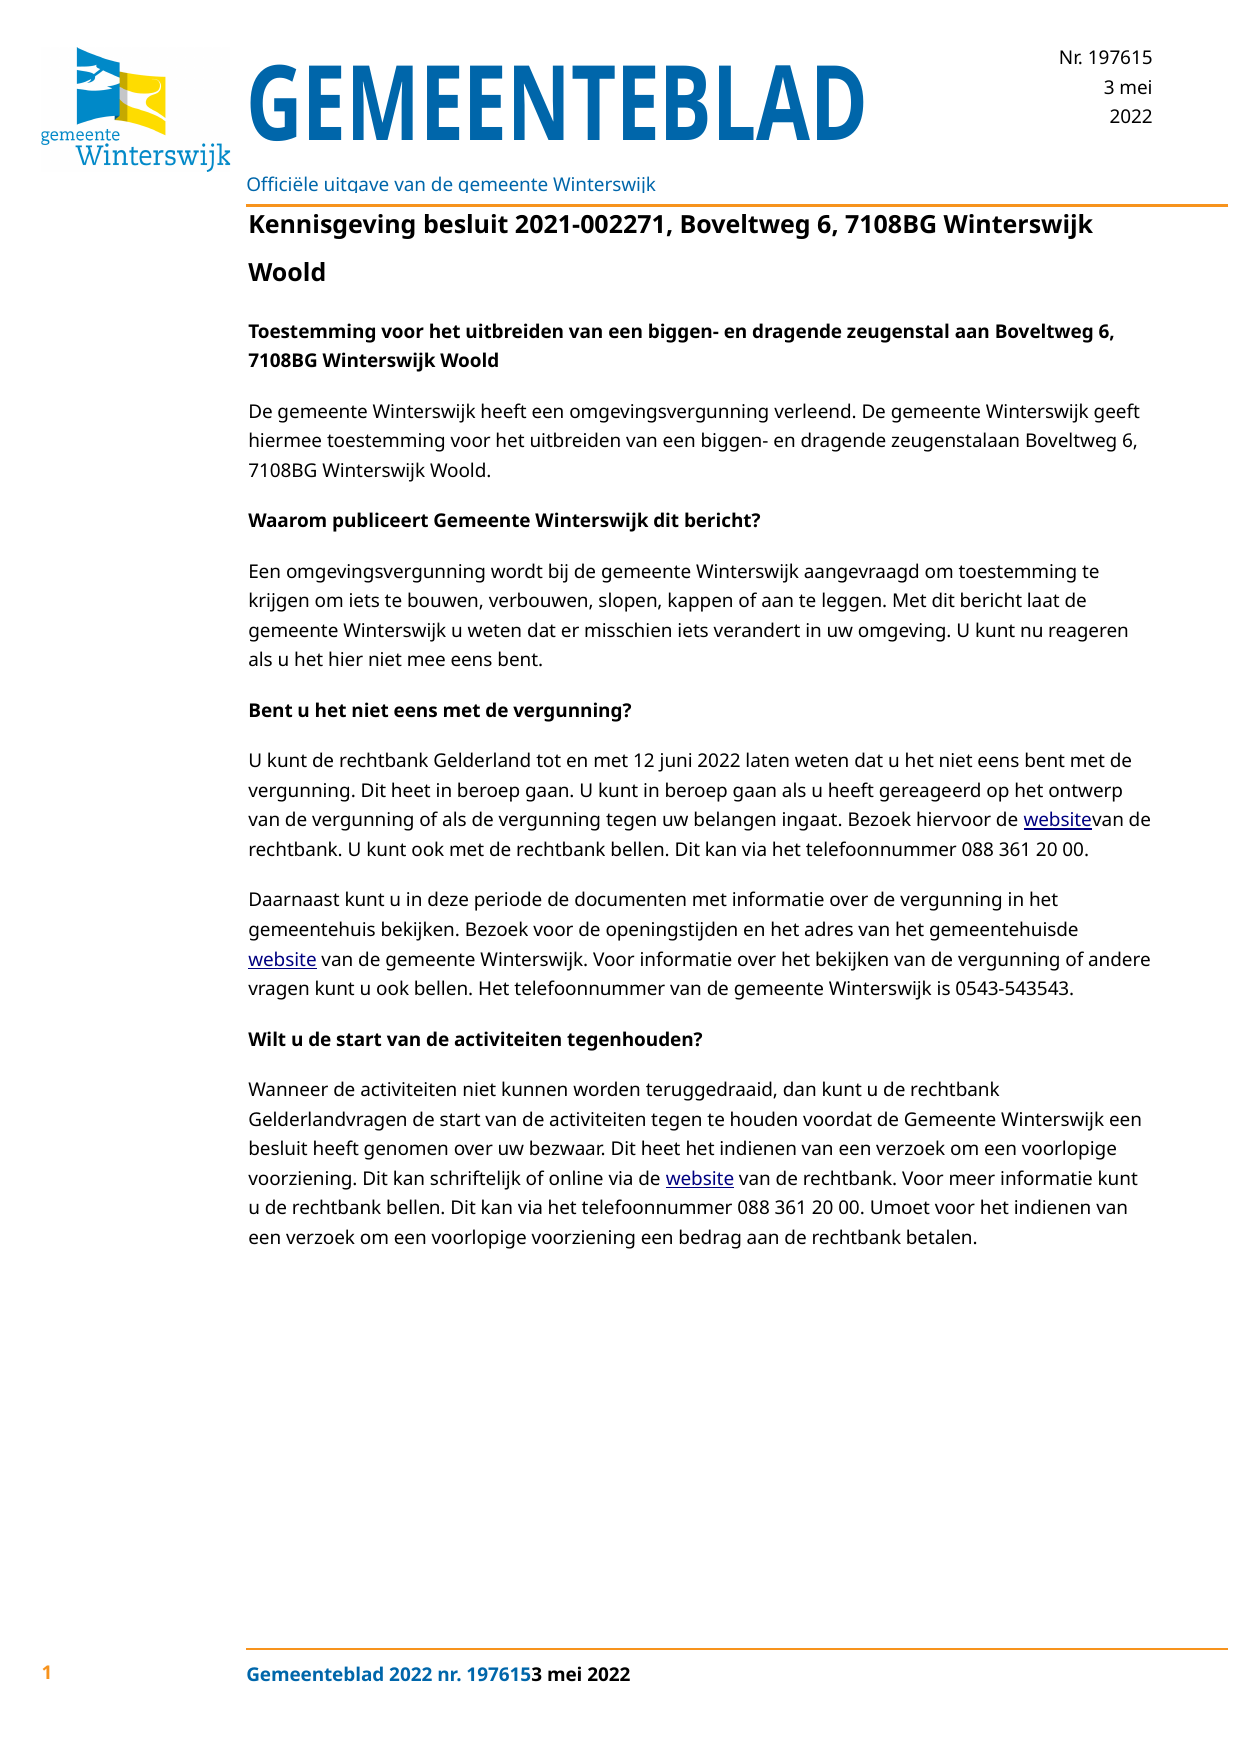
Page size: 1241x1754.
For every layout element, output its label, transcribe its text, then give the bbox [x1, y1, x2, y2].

text De gemeente Winterswijk heeft een omgevingsvergunning verleend. De gemeente Winterswijk geeft hiermee toestemming voor het uitbreiden van een biggen- en dragende zeugenstalaan Boveltweg 6, 7108BG Winterswijk Woold. [248, 398, 1152, 483]
text Waarom publiceert Gemeente Winterswijk dit bericht? [248, 507, 1152, 533]
text Toestemming voor het uitbreiden van een biggen- en dragende zeugenstal aan Boveltweg 6, 7108BG Winterswijk Woold [248, 318, 1152, 373]
text U kunt de rechtbank Gelderland tot en met 12 juni 2022 laten weten dat u het niet eens bent met de vergunning. Dit heet in beroep gaan. U kunt in beroep gaan als u heeft gereageerd op het ontwerp van de vergunning of als de vergunning tegen uw belangen ingaat. Bezoek hiervoor de websitevan de rechtbank. U kunt ook met de rechtbank bellen. Dit kan via het telefoonnummer 088 361 20 00. [248, 747, 1152, 862]
text Kennisgeving besluit 2021-002271, Boveltweg 6, 7108BG Winterswijk Woold [248, 207, 1152, 288]
picture [41, 47, 231, 172]
text Daarnaast kunt u in deze periode de documenten met informatie over de vergunning in het gemeentehuis bekijken. Bezoek voor de openingstijden en het adres van het gemeentehuisde website van de gemeente Winterswijk. Voor informatie over het bekijken van de vergunning of andere vragen kunt u ook bellen. Het telefoonnummer van de gemeente Winterswijk is 0543-543543. [248, 887, 1152, 1001]
text Een omgevingsvergunning wordt bij de gemeente Winterswijk aangevraagd om toestemming te krijgen om iets te bouwen, verbouwen, slopen, kappen of aan te leggen. Met dit bericht laat de gemeente Winterswijk u weten dat er misschien iets verandert in uw omgeving. U kunt nu reageren als u het hier niet mee eens bent. [248, 558, 1152, 672]
picture [225, 153, 231, 162]
text Wanneer de activiteiten niet kunnen worden teruggedraaid, dan kunt u de rechtbank Gelderlandvragen de start van de activiteiten tegen te houden voordat de Gemeente Winterswijk een besluit heeft genomen over uw bezwaar. Dit heet het indienen van een verzoek om een voorlopige voorziening. Dit kan schriftelijk of online via de website van de rechtbank. Voor meer informatie kunt u de rechtbank bellen. Dit kan via het telefoonnummer 088 361 20 00. Umoet voor het indienen van een verzoek om een voorlopige voorziening een bedrag aan de rechtbank betalen. [248, 1076, 1152, 1250]
text Wilt u de start van de activiteiten tegenhouden? [248, 1026, 1152, 1052]
text Bent u het niet eens met de vergunning? [248, 697, 1152, 723]
